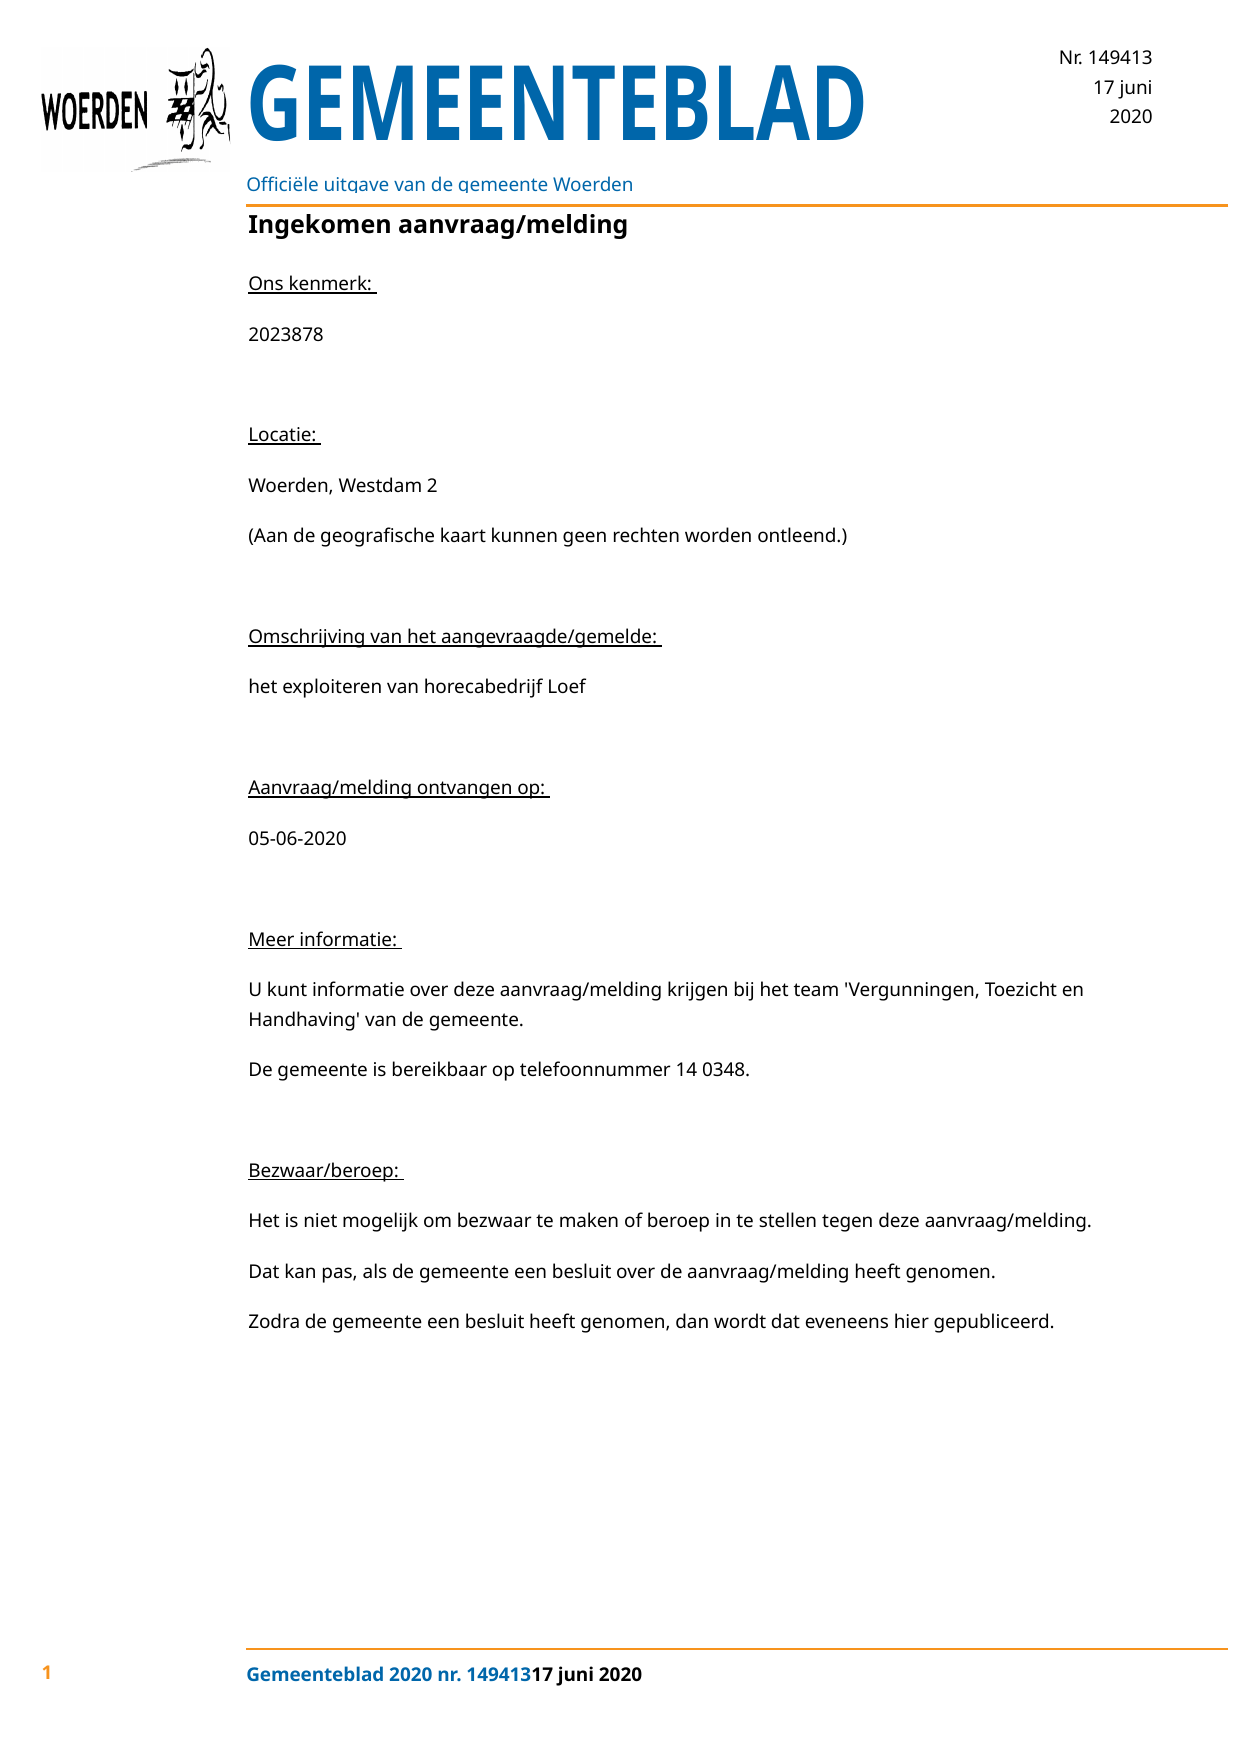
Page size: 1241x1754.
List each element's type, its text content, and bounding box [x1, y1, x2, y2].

text U kunt informatie over deze aanvraag/melding krijgen bij het team 'Vergunningen, Toezicht en Handhaving' van de gemeente. [248, 976, 1152, 1031]
text Zodra de gemeente een besluit heeft genomen, dan wordt dat eveneens hier gepubliceerd. [248, 1308, 1152, 1334]
text (Aan de geografische kaart kunnen geen rechten worden ontleend.) [248, 522, 1152, 548]
text Het is niet mogelijk om bezwaar te maken of beroep in te stellen tegen deze aanvraag/melding. [248, 1207, 1152, 1233]
text Bezwaar/beroep: [248, 1157, 1152, 1183]
text De gemeente is bereikbaar op telefoonnummer 14 0348. [248, 1056, 1152, 1082]
text Ons kenmerk: [248, 270, 1152, 296]
text Meer informatie: [248, 926, 1152, 951]
text Ingekomen aanvraag/melding [248, 207, 1152, 241]
text 2023878 [248, 321, 1152, 346]
picture [41, 47, 231, 172]
text 05-06-2020 [248, 825, 1152, 851]
text het exploiteren van horecabedrijf Loef [248, 674, 1152, 699]
text Woerden, Westdam 2 [248, 472, 1152, 498]
text Locatie: [248, 422, 1152, 447]
text Aanvraag/melding ontvangen op: [248, 774, 1152, 800]
text Dat kan pas, als de gemeente een besluit over de aanvraag/melding heeft genomen. [248, 1258, 1152, 1283]
text Omschrijving van het aangevraagde/gemelde: [248, 623, 1152, 649]
